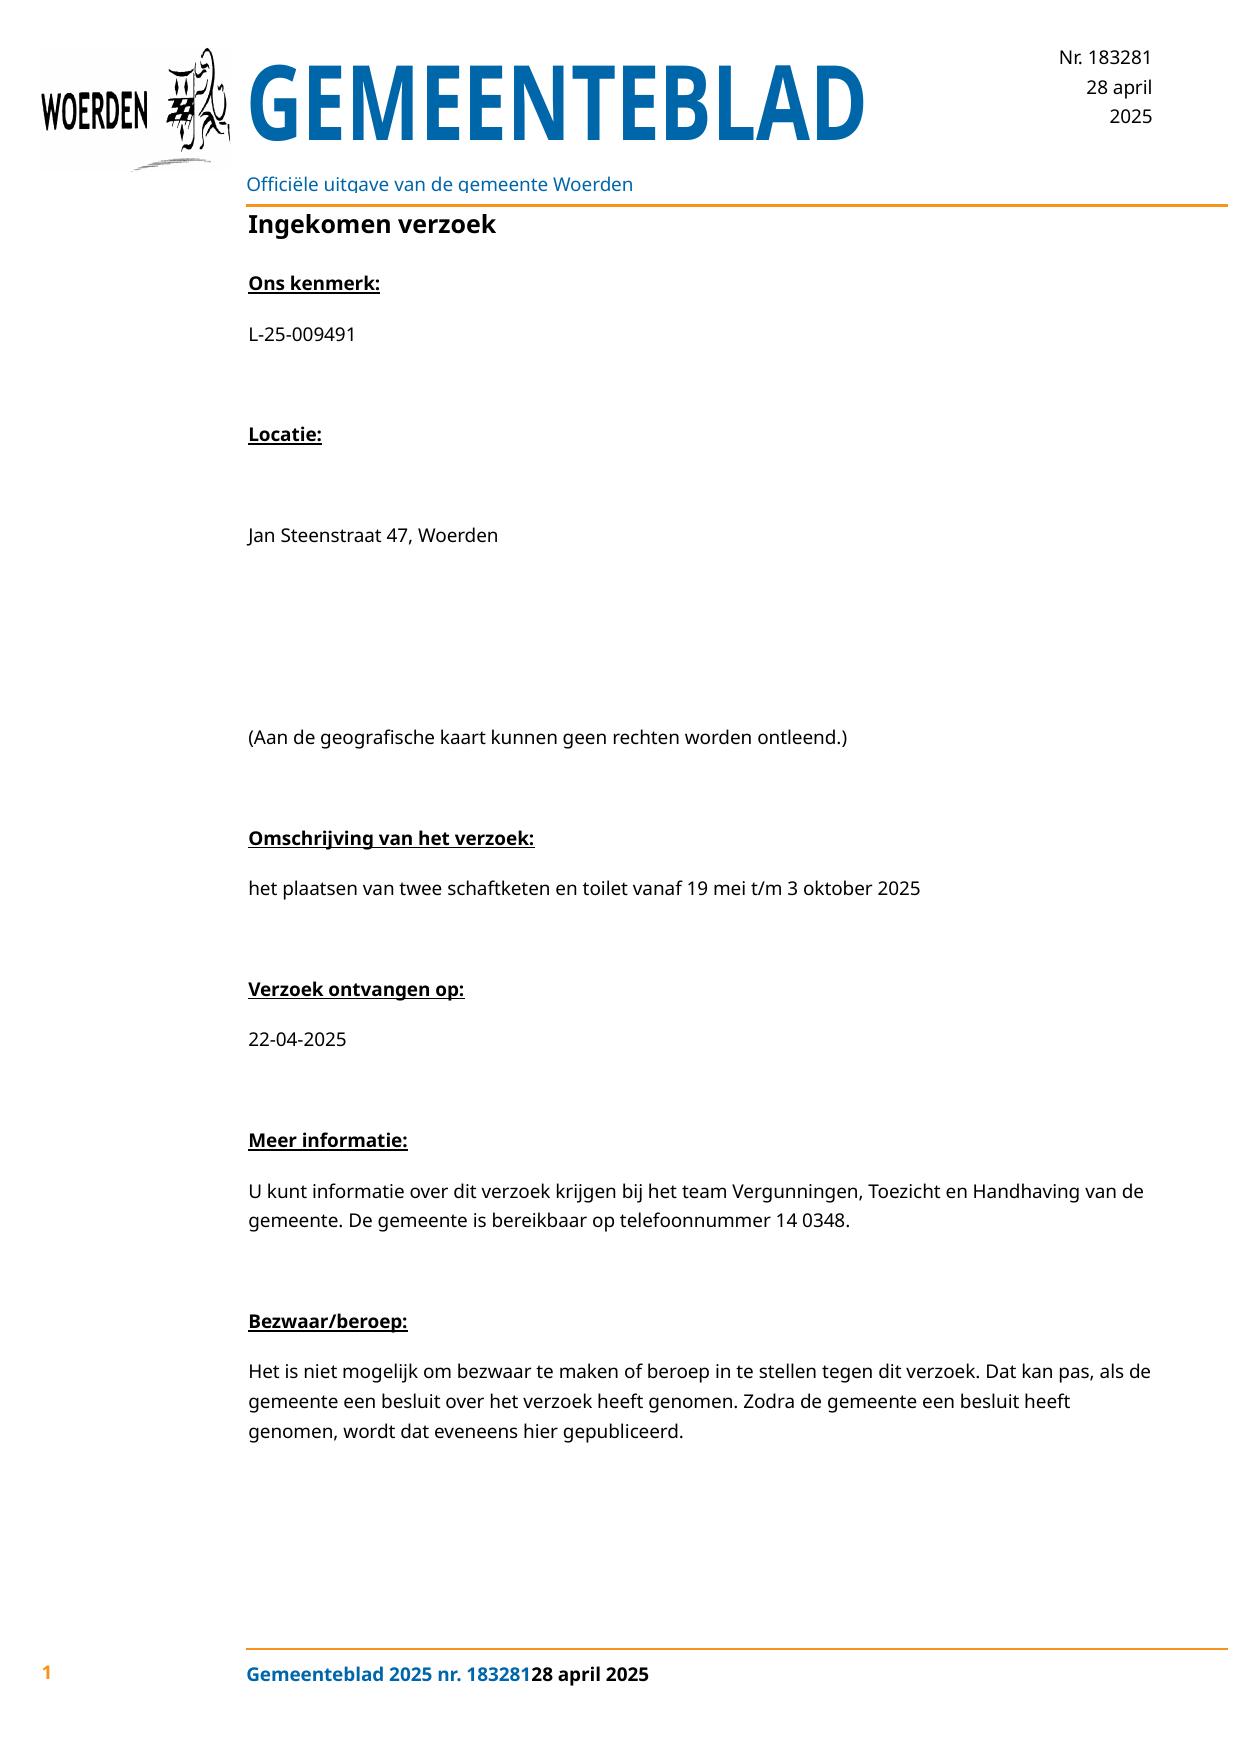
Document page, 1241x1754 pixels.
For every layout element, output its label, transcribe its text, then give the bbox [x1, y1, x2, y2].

text Ingekomen verzoek [248, 207, 1152, 241]
text (Aan de geografische kaart kunnen geen rechten worden ontleend.) [248, 724, 1152, 750]
text Omschrijving van het verzoek: [248, 825, 1152, 851]
picture [41, 47, 231, 172]
text Locatie: [248, 422, 1152, 447]
text het plaatsen van twee schaftketen en toilet vanaf 19 mei t/m 3 oktober 2025 [248, 875, 1152, 901]
text Verzoek ontvangen op: [248, 976, 1152, 1002]
text 22-04-2025 [248, 1027, 1152, 1052]
text Het is niet mogelijk om bezwaar te maken of beroep in te stellen tegen dit verzoek. Dat kan pas, als de gemeente een besluit over het verzoek heeft genomen. Zodra de gemeente een besluit heeft genomen, wordt dat eveneens hier gepubliceerd. [248, 1359, 1152, 1443]
text L-25-009491 [248, 321, 1152, 346]
text U kunt informatie over dit verzoek krijgen bij het team Vergunningen, Toezicht en Handhaving van de gemeente. De gemeente is bereikbaar op telefoonnummer 14 0348. [248, 1178, 1152, 1233]
text Ons kenmerk: [248, 270, 1152, 296]
text Meer informatie: [248, 1127, 1152, 1153]
text Jan Steenstraat 47, Woerden [248, 522, 1152, 548]
text Bezwaar/beroep: [248, 1308, 1152, 1334]
